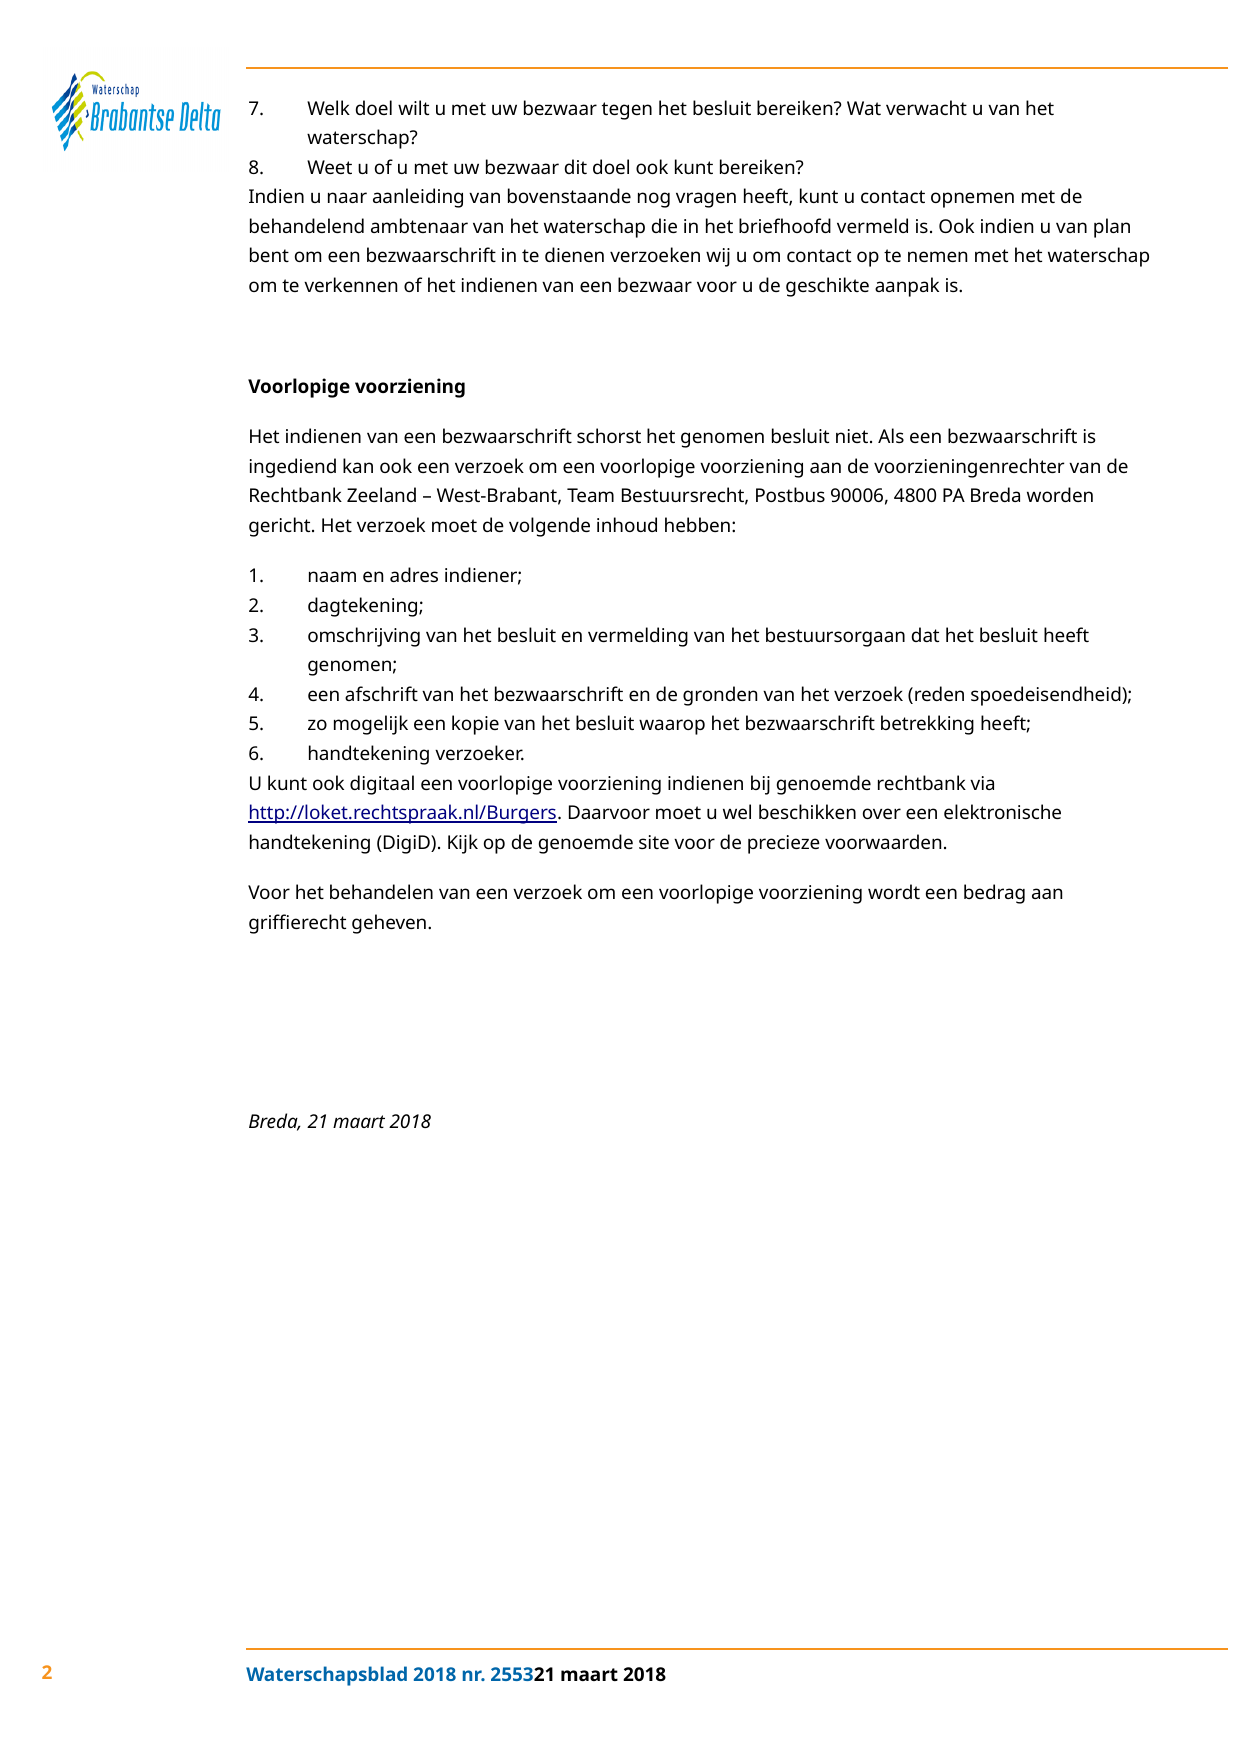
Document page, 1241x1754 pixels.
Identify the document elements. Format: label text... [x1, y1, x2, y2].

text Voor het behandelen van een verzoek om een voorlopige voorziening wordt een bedrag aan griffierecht geheven. [248, 879, 1152, 935]
list omschrijving van het besluit en vermelding van het bestuursorgaan dat het besluit heeft genomen; [248, 622, 1152, 677]
text Indien u naar aanleiding van bovenstaande nog vragen heeft, kunt u contact opnemen met de behandelend ambtenaar van het waterschap die in het briefhoofd vermeld is. Ook indien u van plan bent om een bezwaarschrift in te dienen verzoeken wij u om contact op te nemen met het waterschap om te verkennen of het indienen van een bezwaar voor u de geschikte aanpak is. [248, 183, 1152, 298]
list naam en adres indiener; [248, 563, 1152, 588]
picture [41, 47, 231, 172]
list handtekening verzoeker. [248, 740, 1152, 766]
text U kunt ook digitaal een voorlopige voorziening indienen bij genoemde rechtbank via http://loket.rechtspraak.nl/Burgers. Daarvoor moet u wel beschikken over een elektronische handtekening (DigiD). Kijk op de genoemde site voor de precieze voorwaarden. [248, 770, 1152, 855]
text Voorlopige voorziening [248, 373, 1152, 399]
list zo mogelijk een kopie van het besluit waarop het bezwaarschrift betrekking heeft; [248, 711, 1152, 736]
list Welk doel wilt u met uw bezwaar tegen het besluit bereiken? Wat verwacht u van het waterschap? [248, 95, 1152, 150]
text Het indienen van een bezwaarschrift schorst het genomen besluit niet. Als een bezwaarschrift is ingediend kan ook een verzoek om een voorlopige voorziening aan de voorzieningenrechter van de Rechtbank Zeeland – West-Brabant, Team Bestuursrecht, Postbus 90006, 4800 PA Breda worden gericht. Het verzoek moet de volgende inhoud hebben: [248, 423, 1152, 538]
list Weet u of u met uw bezwaar dit doel ook kunt bereiken? [248, 154, 1152, 180]
list dagtekening; [248, 592, 1152, 618]
list een afschrift van het bezwaarschrift en de gronden van het verzoek (reden spoedeisendheid); [248, 681, 1152, 707]
text Breda, 21 maart 2018 [248, 1108, 1152, 1134]
